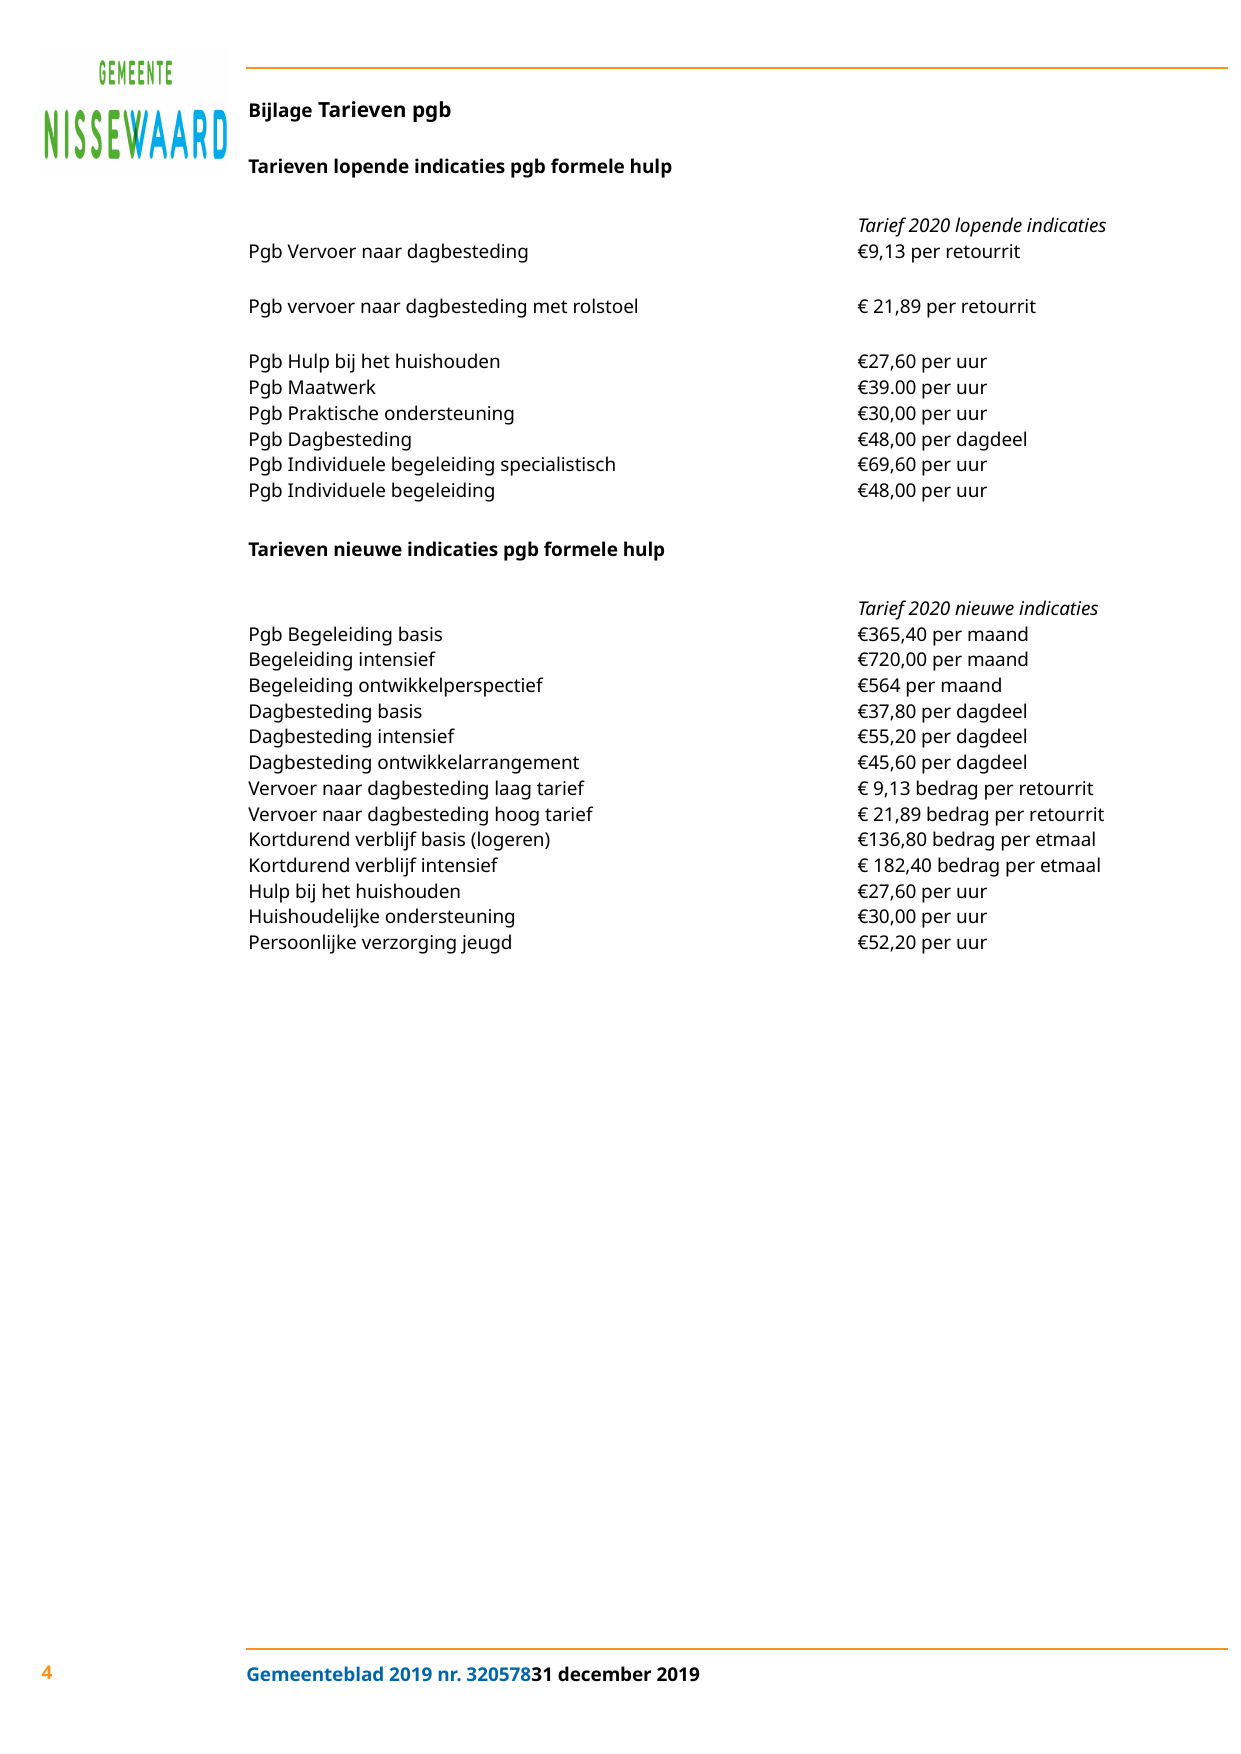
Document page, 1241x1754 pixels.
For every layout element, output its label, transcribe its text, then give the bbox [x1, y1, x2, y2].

table_cell Vervoer naar dagbesteding hoog tarief [248, 801, 857, 827]
table_cell Pgb vervoer naar dagbesteding met rolstoel [248, 293, 857, 348]
table_cell €30,00 per uur [857, 400, 1152, 426]
table_cell €48,00 per dagdeel [857, 426, 1152, 451]
table_cell Pgb Vervoer naar dagbesteding [248, 238, 857, 293]
text Tarieven lopende indicaties pgb formele hulp [248, 153, 1152, 179]
table_header [248, 595, 857, 621]
table_cell €720,00 per maand [857, 646, 1152, 672]
table_cell Persoonlijke verzorging jeugd [248, 930, 857, 955]
table_cell €55,20 per dagdeel [857, 724, 1152, 749]
table_cell Pgb Individuele begeleiding [248, 477, 857, 503]
table_cell Huishoudelijke ondersteuning [248, 904, 857, 929]
table_cell €564 per maand [857, 672, 1152, 698]
table_cell Dagbesteding ontwikkelarrangement [248, 749, 857, 775]
table_cell Pgb Maatwerk [248, 374, 857, 400]
table_cell €52,20 per uur [857, 930, 1152, 955]
table_cell Hulp bij het huishouden [248, 878, 857, 904]
table_cell €27,60 per uur [857, 349, 1152, 374]
text Bijlage Tarieven pgb [248, 95, 1152, 123]
table_cell €39.00 per uur [857, 374, 1152, 400]
table_header [248, 212, 857, 238]
table_header Tarief 2020 lopende indicaties [857, 212, 1152, 238]
table_cell €9,13 per retourrit [857, 238, 1152, 293]
table_cell Kortdurend verblijf basis (logeren) [248, 827, 857, 852]
table_cell €37,80 per dagdeel [857, 698, 1152, 724]
picture [41, 47, 231, 172]
table_cell € 182,40 bedrag per etmaal [857, 852, 1152, 878]
text Tarieven nieuwe indicaties pgb formele hulp [248, 536, 1152, 561]
table_cell Pgb Individuele begeleiding specialistisch [248, 451, 857, 477]
table_cell €48,00 per uur [857, 477, 1152, 503]
table_cell Vervoer naar dagbesteding laag tarief [248, 775, 857, 801]
table_cell € 21,89 per retourrit [857, 293, 1152, 348]
table_cell Dagbesteding basis [248, 698, 857, 724]
table_cell € 21,89 bedrag per retourrit [857, 801, 1152, 827]
table_cell Dagbesteding intensief [248, 724, 857, 749]
table_cell Pgb Hulp bij het huishouden [248, 349, 857, 374]
table_cell Pgb Praktische ondersteuning [248, 400, 857, 426]
table_cell Begeleiding ontwikkelperspectief [248, 672, 857, 698]
table_cell € 9,13 bedrag per retourrit [857, 775, 1152, 801]
table_cell €69,60 per uur [857, 451, 1152, 477]
table_cell Pgb Dagbesteding [248, 426, 857, 451]
table_cell €136,80 bedrag per etmaal [857, 827, 1152, 852]
table_cell Begeleiding intensief [248, 646, 857, 672]
table_cell €30,00 per uur [857, 904, 1152, 929]
table_cell Kortdurend verblijf intensief [248, 852, 857, 878]
table_cell Pgb Begeleiding basis [248, 621, 857, 646]
table_cell €365,40 per maand [857, 621, 1152, 646]
table_cell €45,60 per dagdeel [857, 749, 1152, 775]
table_header Tarief 2020 nieuwe indicaties [857, 595, 1152, 621]
table_cell €27,60 per uur [857, 878, 1152, 904]
